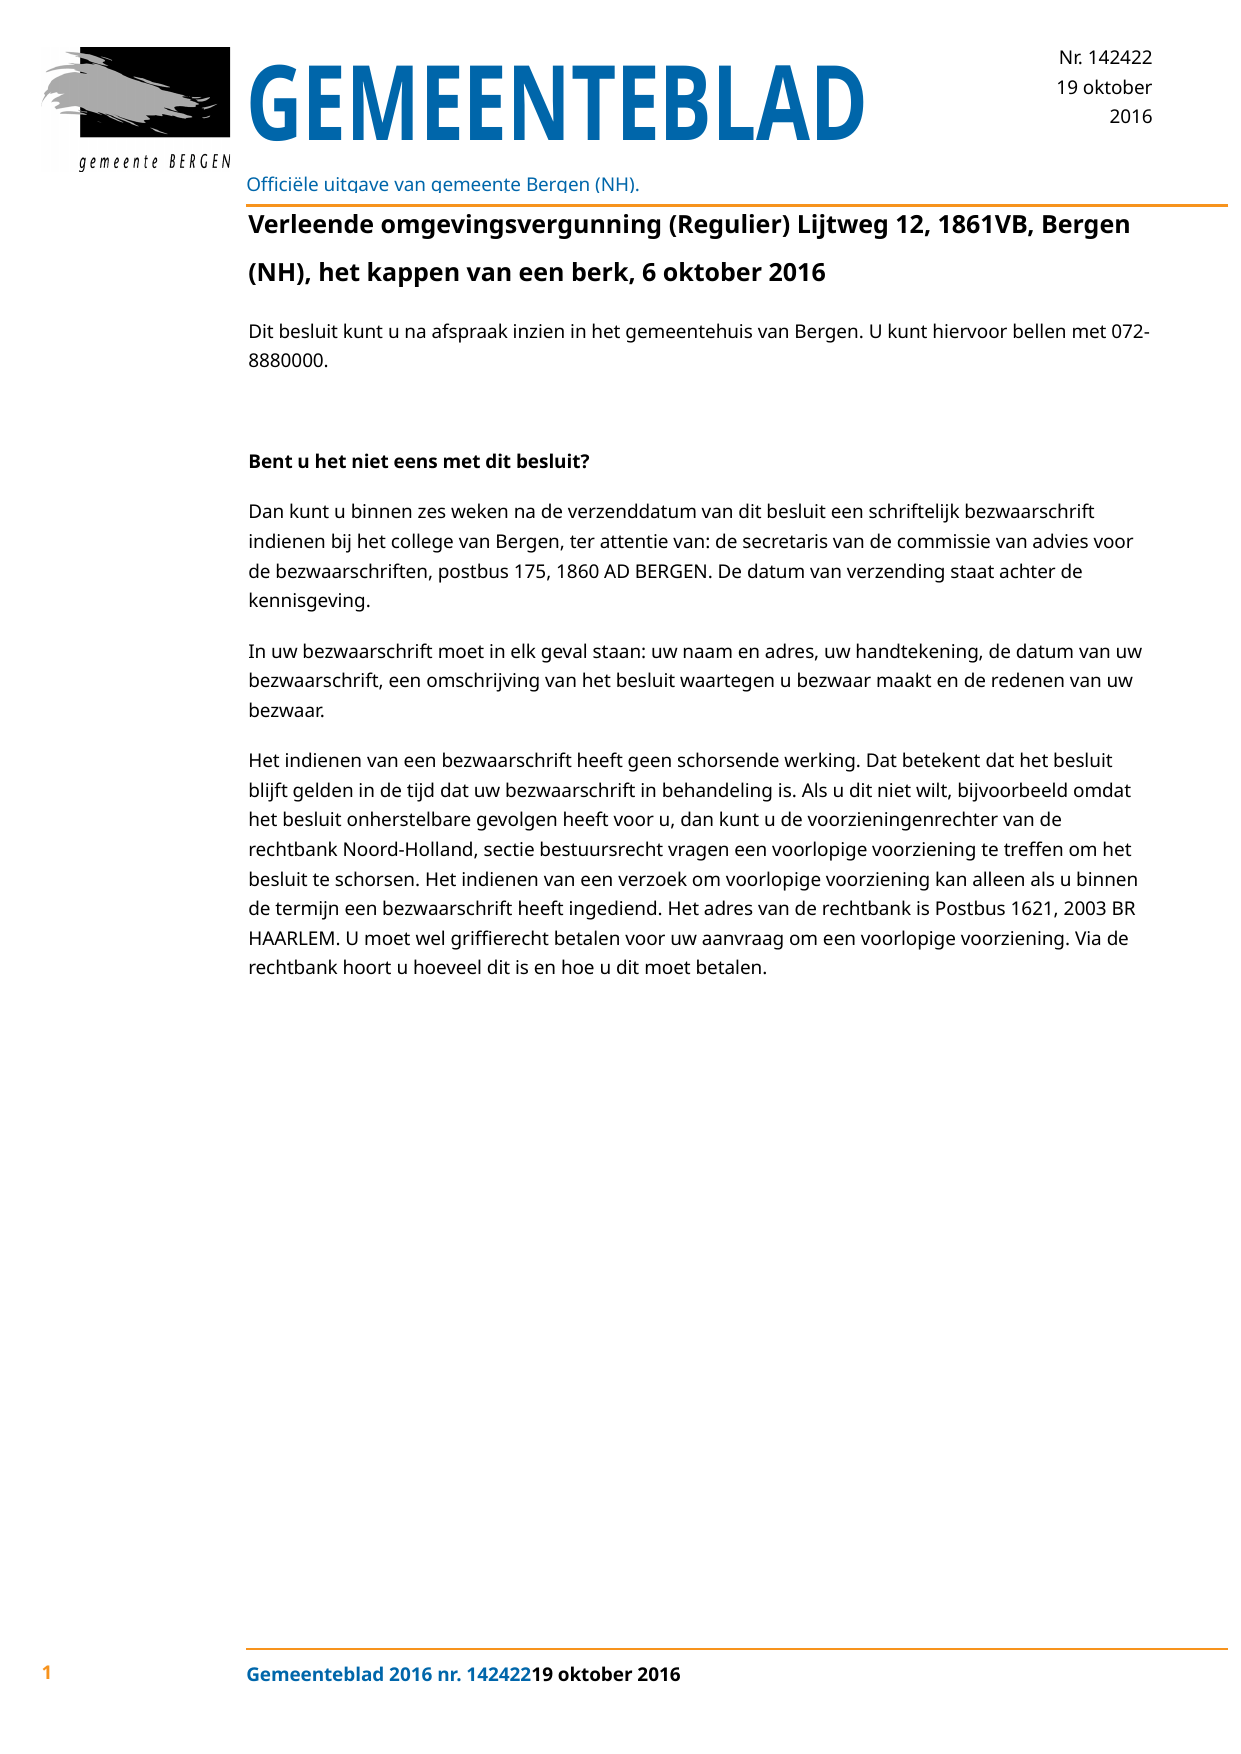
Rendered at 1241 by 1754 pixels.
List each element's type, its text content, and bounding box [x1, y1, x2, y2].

text Dit besluit kunt u na afspraak inzien in het gemeentehuis van Bergen. U kunt hiervoor bellen met 072-8880000. [248, 318, 1152, 373]
text Verleende omgevingsvergunning (Regulier) Lijtweg 12, 1861VB, Bergen (NH), het kappen van een berk, 6 oktober 2016 [248, 207, 1152, 288]
text Bent u het niet eens met dit besluit? [248, 448, 1152, 474]
picture [41, 47, 231, 172]
text Dan kunt u binnen zes weken na de verzenddatum van dit besluit een schriftelijk bezwaarschrift indienen bij het college van Bergen, ter attentie van: de secretaris van de commissie van advies voor de bezwaarschriften, postbus 175, 1860 AD BERGEN. De datum van verzending staat achter de kennisgeving. [248, 499, 1152, 613]
text In uw bezwaarschrift moet in elk geval staan: uw naam en adres, uw handtekening, de datum van uw bezwaarschrift, een omschrijving van het besluit waartegen u bezwaar maakt en de redenen van uw bezwaar. [248, 638, 1152, 723]
text Het indienen van een bezwaarschrift heeft geen schorsende werking. Dat betekent dat het besluit blijft gelden in de tijd dat uw bezwaarschrift in behandeling is. Als u dit niet wilt, bijvoorbeeld omdat het besluit onherstelbare gevolgen heeft voor u, dan kunt u de voorzieningenrechter van de rechtbank Noord-Holland, sectie bestuursrecht vragen een voorlopige voorziening te treffen om het besluit te schorsen. Het indienen van een verzoek om voorlopige voorziening kan alleen als u binnen de termijn een bezwaarschrift heeft ingediend. Het adres van de rechtbank is Postbus 1621, 2003 BR HAARLEM. U moet wel griffierecht betalen voor uw aanvraag om een voorlopige voorziening. Via de rechtbank hoort u hoeveel dit is en hoe u dit moet betalen. [248, 747, 1152, 980]
